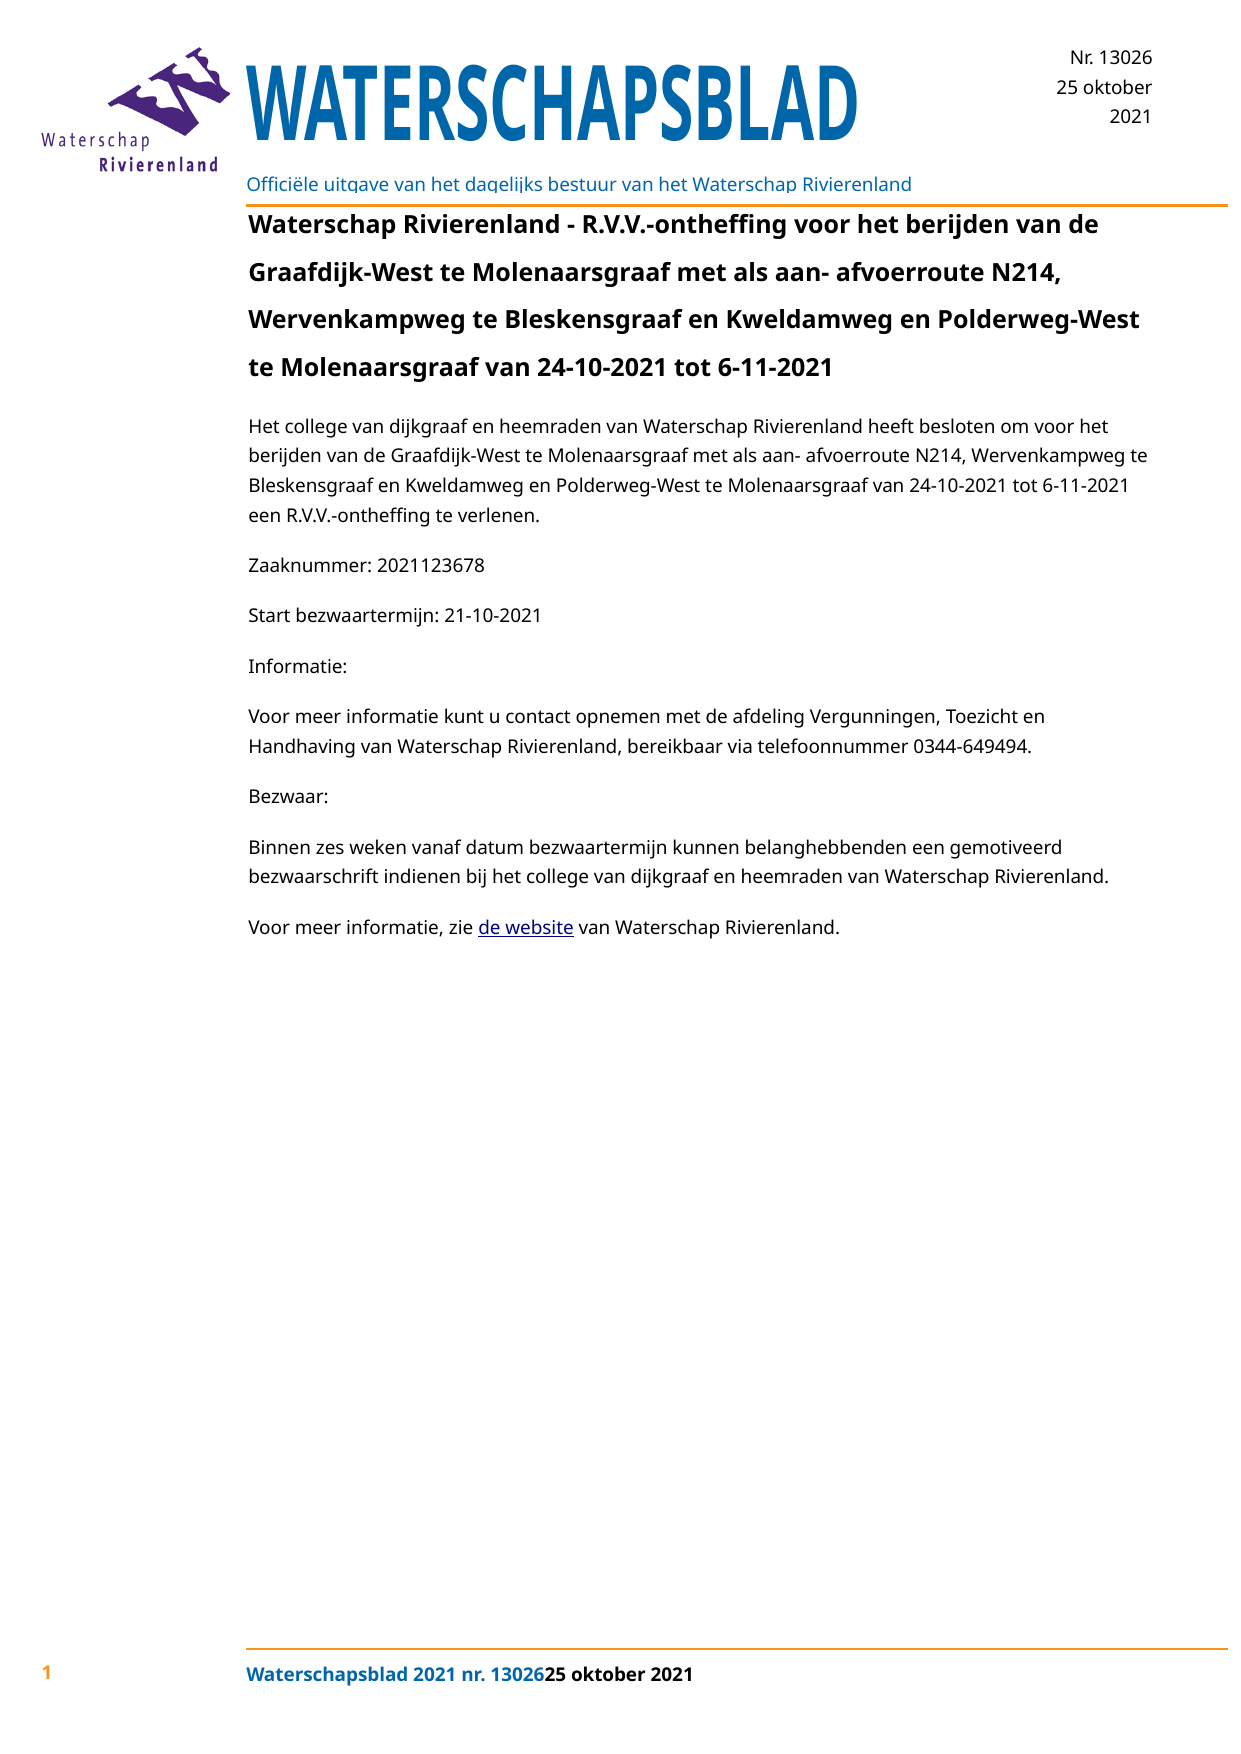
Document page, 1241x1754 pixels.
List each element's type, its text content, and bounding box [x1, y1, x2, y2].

text Voor meer informatie, zie de website van Waterschap Rivierenland. [248, 914, 1152, 940]
text Voor meer informatie kunt u contact opnemen met de afdeling Vergunningen, Toezicht en Handhaving van Waterschap Rivierenland, bereikbaar via telefoonnummer 0344-649494. [248, 703, 1152, 759]
picture [41, 47, 231, 172]
text Informatie: [248, 653, 1152, 679]
text Waterschap Rivierenland - R.V.V.-ontheffing voor het berijden van de Graafdijk-West te Molenaarsgraaf met als aan- afvoerroute N214, Wervenkampweg te Bleskensgraaf en Kweldamweg en Polderweg-West te Molenaarsgraaf van 24-10-2021 tot 6-11-2021 [248, 207, 1152, 384]
text Start bezwaartermijn: 21-10-2021 [248, 603, 1152, 628]
text Binnen zes weken vanaf datum bezwaartermijn kunnen belanghebbenden een gemotiveerd bezwaarschrift indienen bij het college van dijkgraaf en heemraden van Waterschap Rivierenland. [248, 834, 1152, 889]
text Bezwaar: [248, 783, 1152, 809]
text Zaaknummer: 2021123678 [248, 552, 1152, 578]
text Het college van dijkgraaf en heemraden van Waterschap Rivierenland heeft besloten om voor het berijden van de Graafdijk-West te Molenaarsgraaf met als aan- afvoerroute N214, Wervenkampweg te Bleskensgraaf en Kweldamweg en Polderweg-West te Molenaarsgraaf van 24-10-2021 tot 6-11-2021 een R.V.V.-ontheffing te verlenen. [248, 413, 1152, 528]
